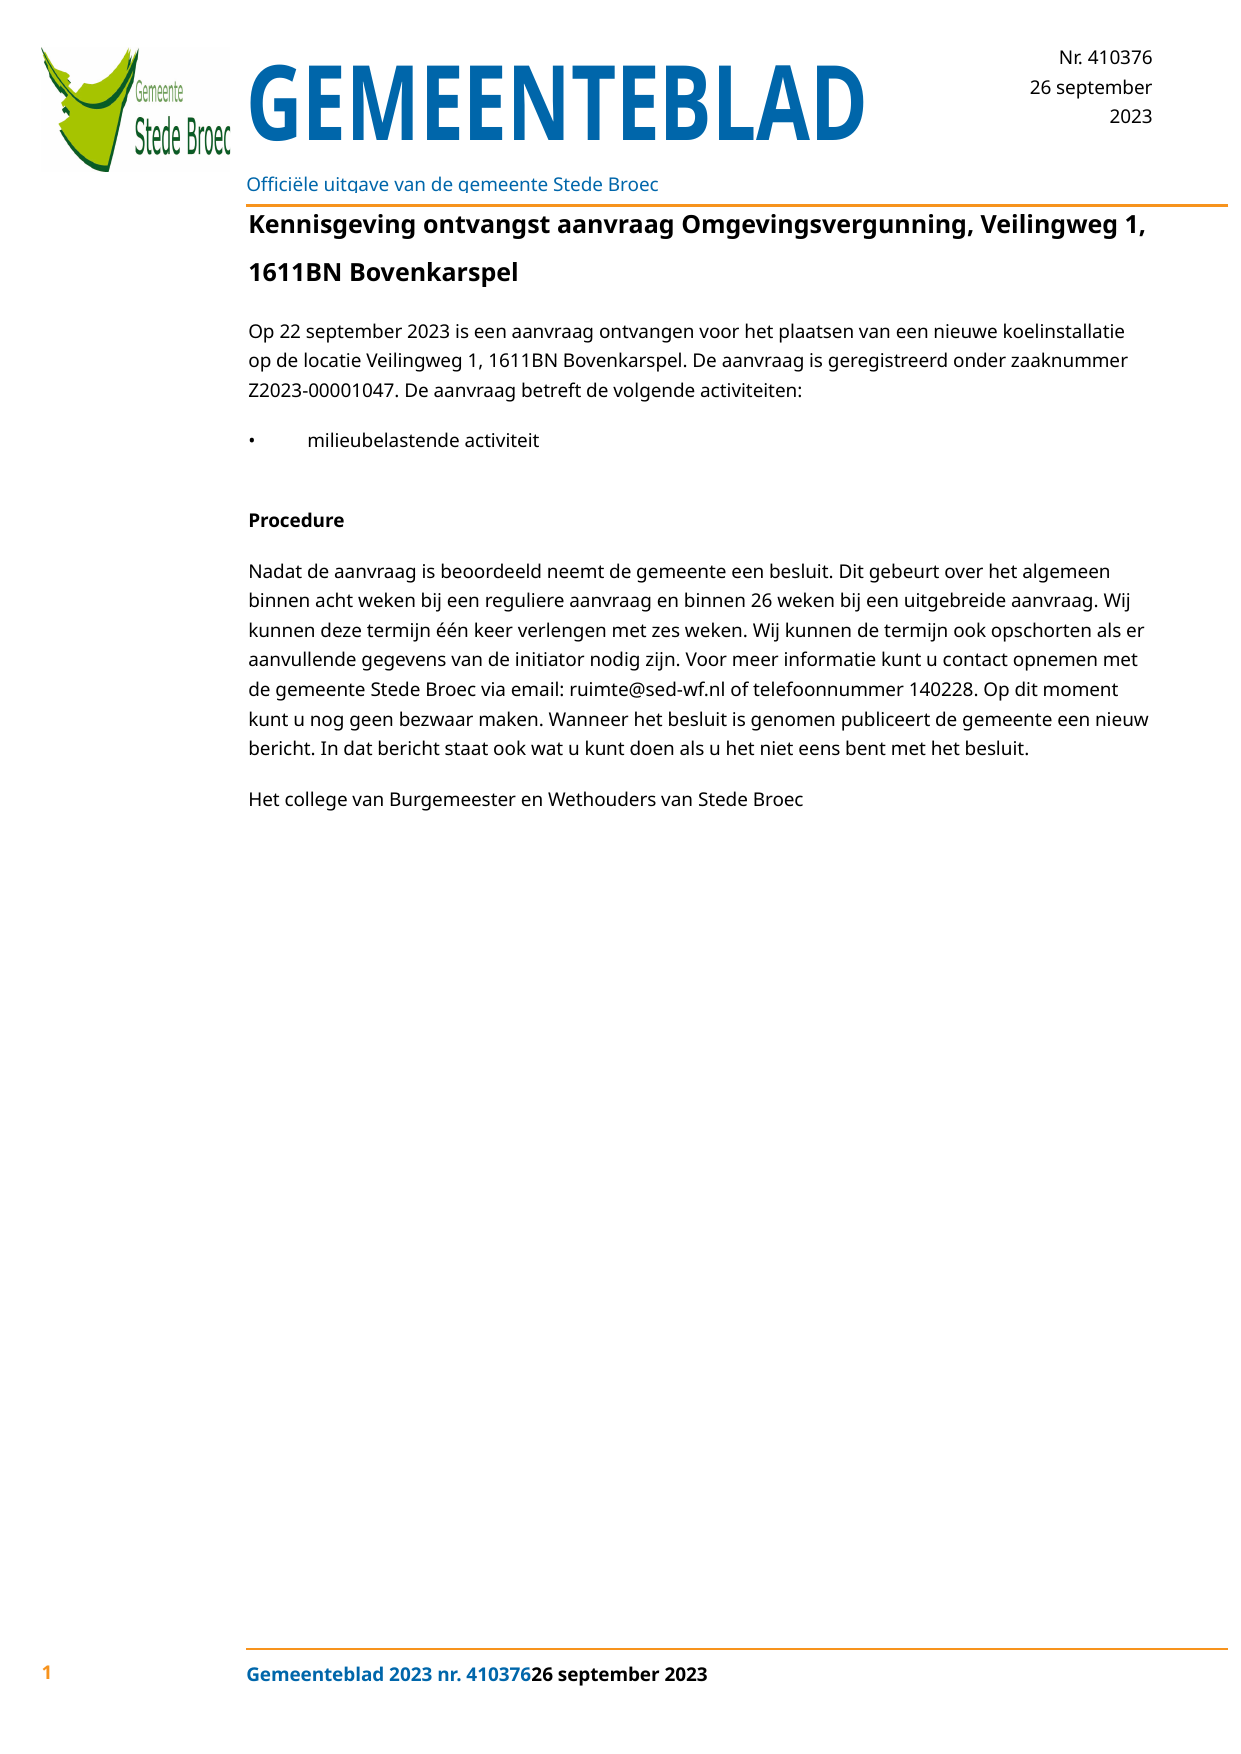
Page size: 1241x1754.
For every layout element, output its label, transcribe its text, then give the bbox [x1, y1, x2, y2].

text Procedure [248, 507, 1152, 533]
picture [41, 47, 231, 172]
text Het college van Burgemeester en Wethouders van Stede Broec [248, 786, 1152, 812]
list milieubelastende activiteit [248, 427, 1152, 453]
text Op 22 september 2023 is een aanvraag ontvangen voor het plaatsen van een nieuwe koelinstallatie op de locatie Veilingweg 1, 1611BN Bovenkarspel. De aanvraag is geregistreerd onder zaaknummer Z2023-00001047. De aanvraag betreft de volgende activiteiten: [248, 318, 1152, 403]
text Kennisgeving ontvangst aanvraag Omgevingsvergunning, Veilingweg 1, 1611BN Bovenkarspel [248, 207, 1152, 288]
text Nadat de aanvraag is beoordeeld neemt de gemeente een besluit. Dit gebeurt over het algemeen binnen acht weken bij een reguliere aanvraag en binnen 26 weken bij een uitgebreide aanvraag. Wij kunnen deze termijn één keer verlengen met zes weken. Wij kunnen de termijn ook opschorten als er aanvullende gegevens van de initiator nodig zijn. Voor meer informatie kunt u contact opnemen met de gemeente Stede Broec via email: ruimte@sed-wf.nl of telefoonnummer 140228. Op dit moment kunt u nog geen bezwaar maken. Wanneer het besluit is genomen publiceert de gemeente een nieuw bericht. In dat bericht staat ook wat u kunt doen als u het niet eens bent met het besluit. [248, 558, 1152, 761]
